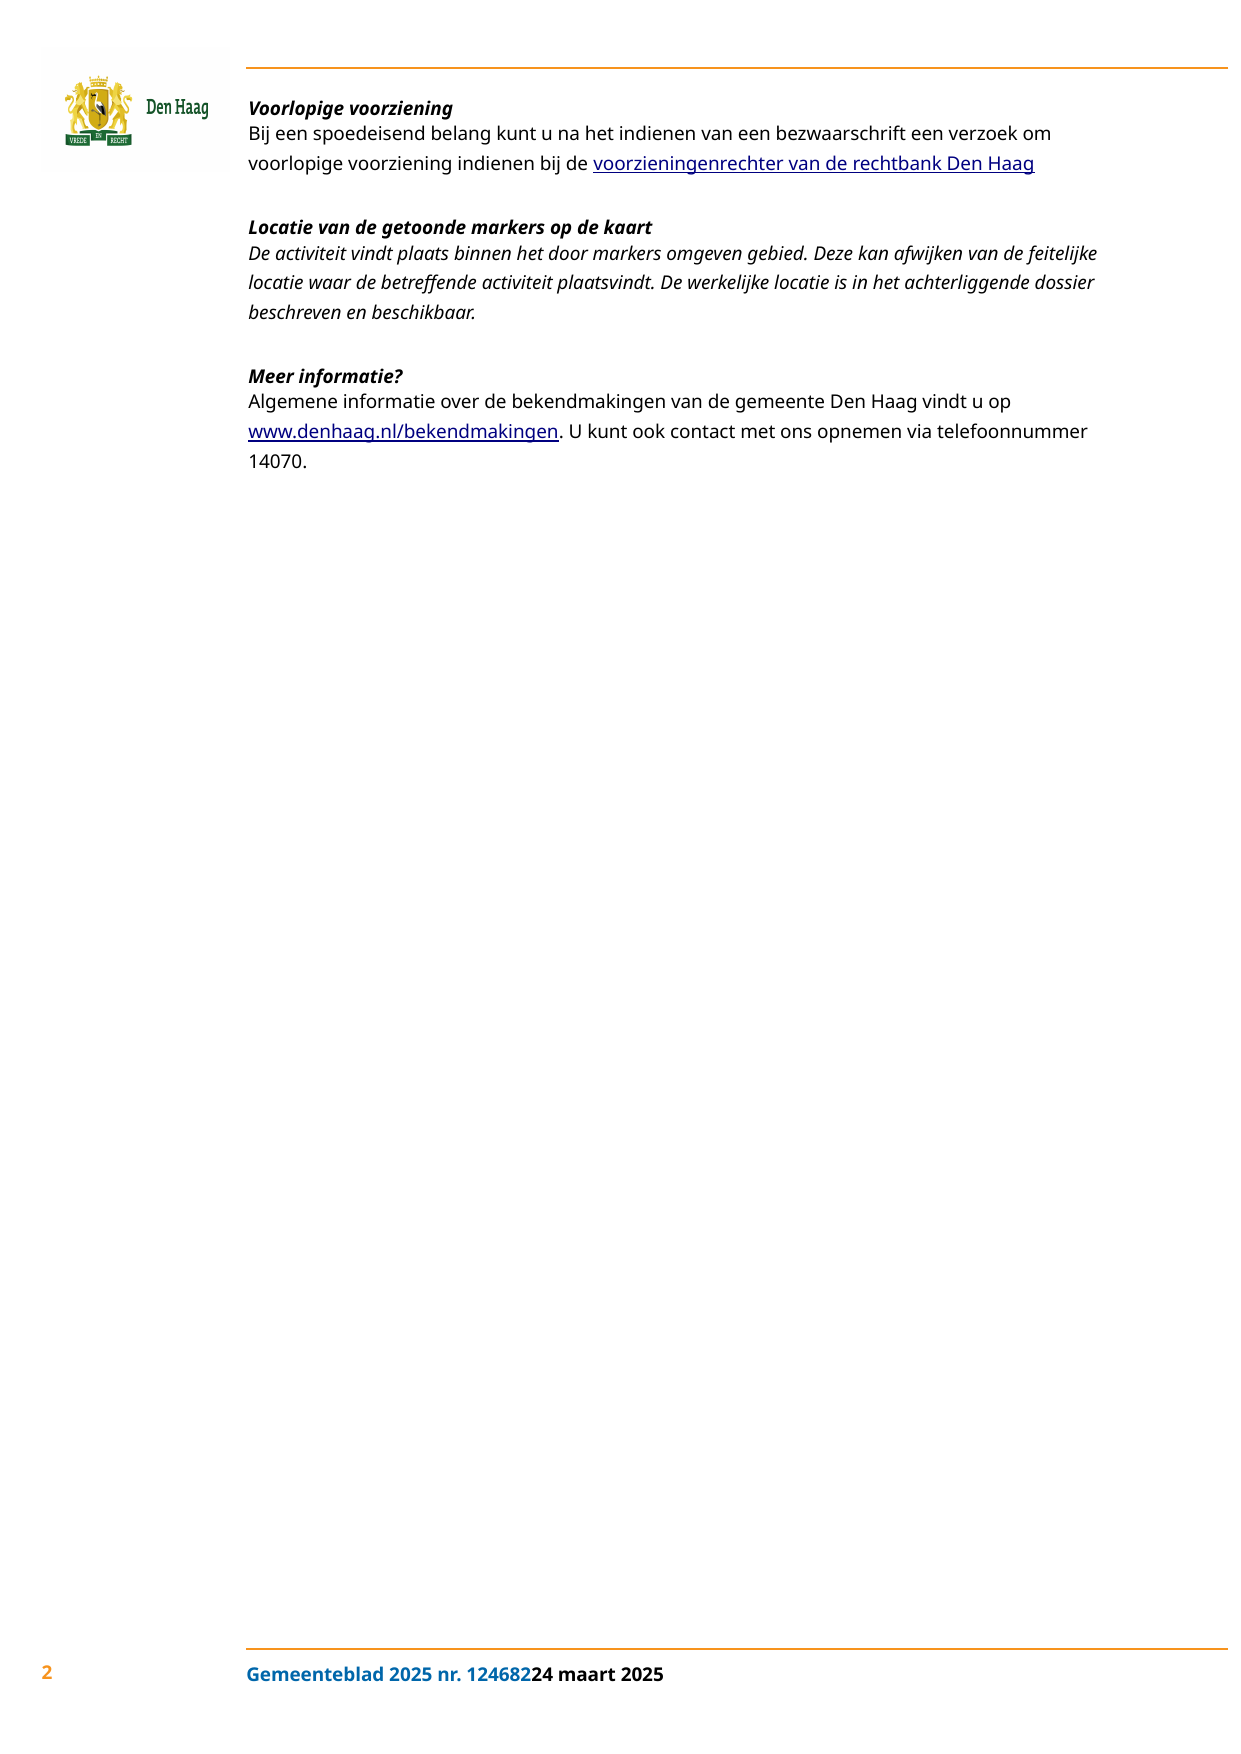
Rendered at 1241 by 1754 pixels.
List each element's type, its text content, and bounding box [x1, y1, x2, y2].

text Meer informatie? [248, 363, 1152, 389]
text Bij een spoedeisend belang kunt u na het indienen van een bezwaarschrift een verzoek om voorlopige voorziening indienen bij de voorzieningenrechter van de rechtbank Den Haag [248, 121, 1152, 176]
text Locatie van de getoonde markers op de kaart [248, 214, 1152, 240]
text Voorlopige voorziening [248, 95, 1152, 121]
picture [41, 47, 231, 172]
text Algemene informatie over de bekendmakingen van de gemeente Den Haag vindt u op www.denhaag.nl/bekendmakingen. U kunt ook contact met ons opnemen via telefoonnummer 14070. [248, 389, 1152, 473]
text De activiteit vindt plaats binnen het door markers omgeven gebied. Deze kan afwijken van de feitelijke locatie waar de betreffende activiteit plaatsvindt. De werkelijke locatie is in het achterliggende dossier beschreven en beschikbaar. [248, 240, 1152, 325]
